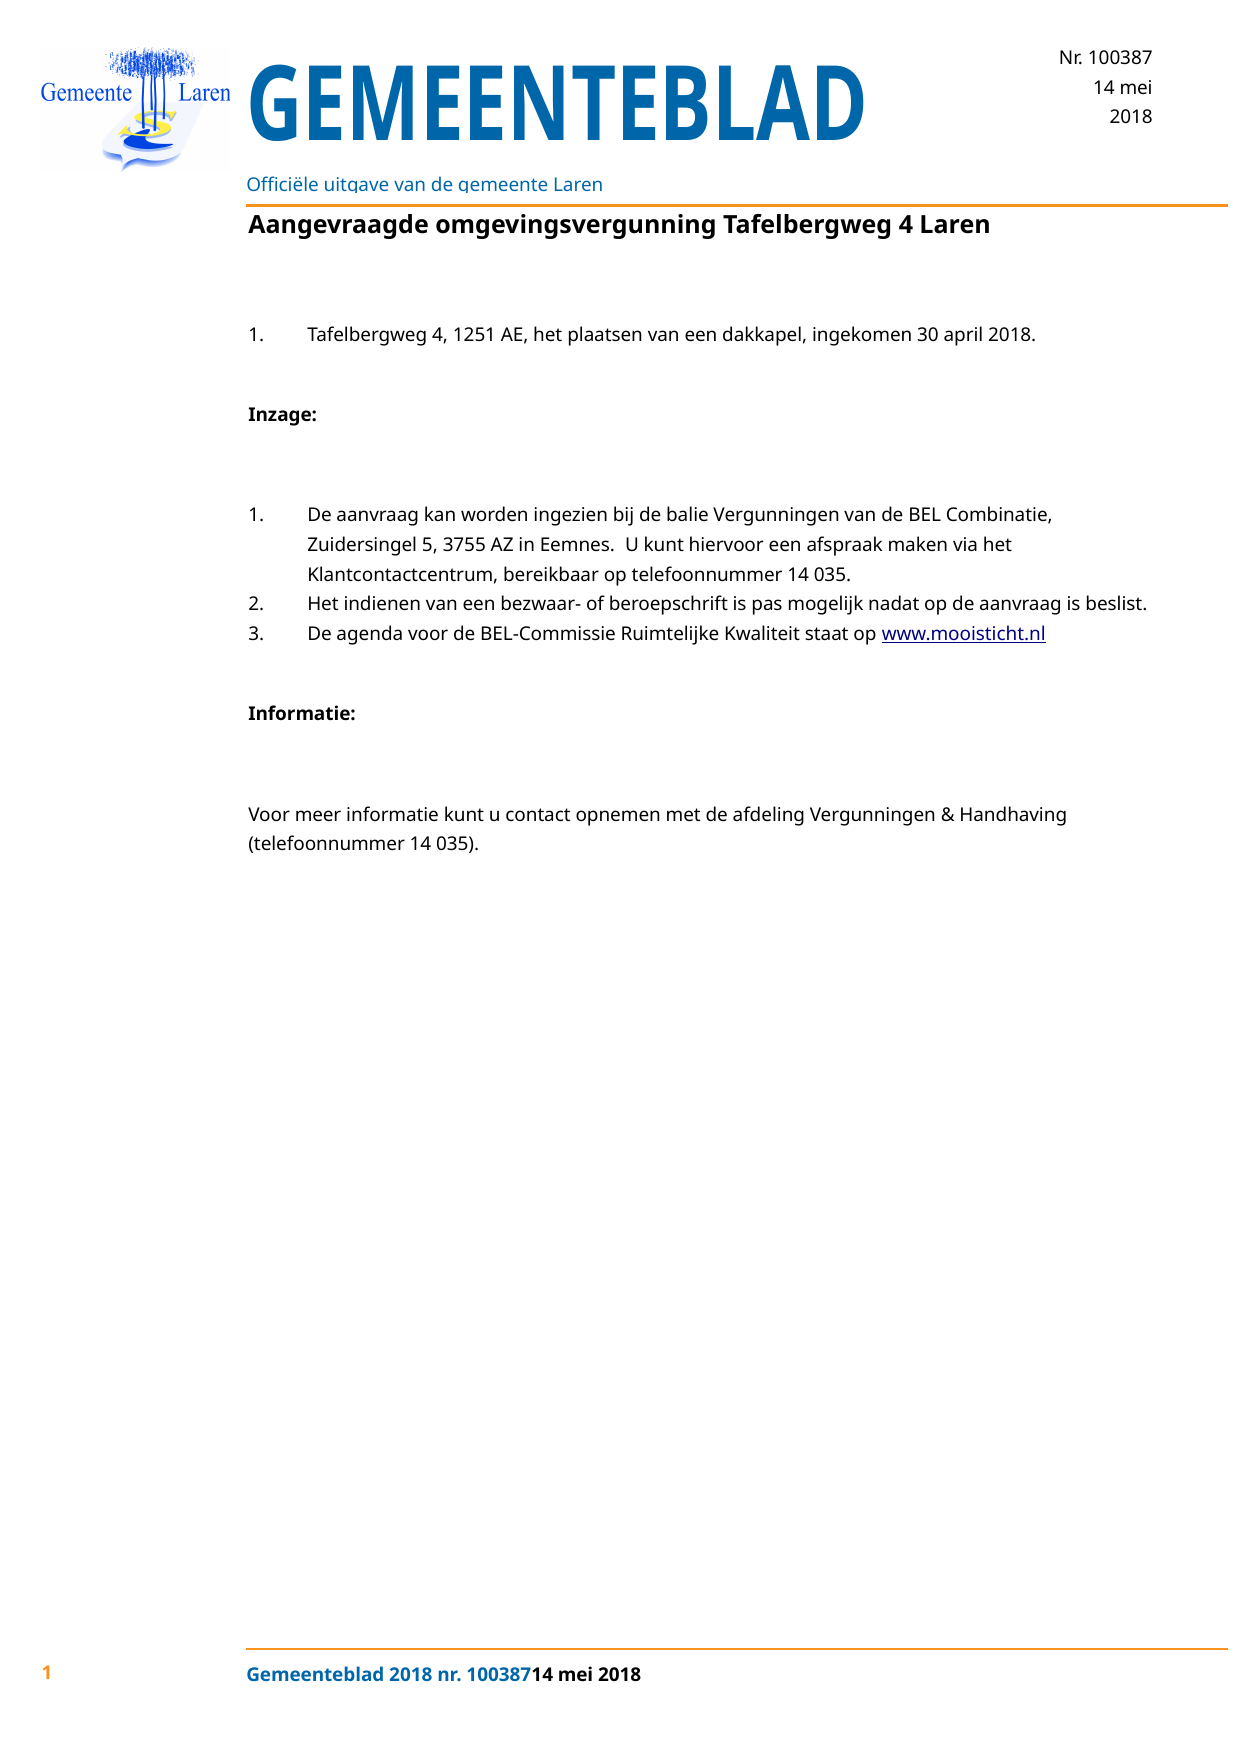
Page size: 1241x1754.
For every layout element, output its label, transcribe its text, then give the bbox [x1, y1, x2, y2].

picture [41, 47, 231, 172]
list Het indienen van een bezwaar- of beroepschrift is pas mogelijk nadat op de aanvraag is beslist. [248, 590, 1152, 616]
text Aangevraagde omgevingsvergunning Tafelbergweg 4 Laren [248, 207, 1152, 241]
list De aanvraag kan worden ingezien bij de balie Vergunningen van de BEL Combinatie, Zuidersingel 5, 3755 AZ in Eemnes. U kunt hiervoor een afspraak maken via het Klantcontactcentrum, bereikbaar op telefoonnummer 14 035. [248, 502, 1152, 586]
text Voor meer informatie kunt u contact opnemen met de afdeling Vergunningen & Handhaving (telefoonnummer 14 035). [248, 801, 1152, 856]
list De agenda voor de BEL-Commissie Ruimtelijke Kwaliteit staat op www.mooisticht.nl [248, 620, 1152, 646]
text Inzage: [248, 401, 1152, 426]
list Tafelbergweg 4, 1251 AE, het plaatsen van een dakkapel, ingekomen 30 april 2018. [248, 321, 1152, 346]
text Informatie: [248, 700, 1152, 726]
